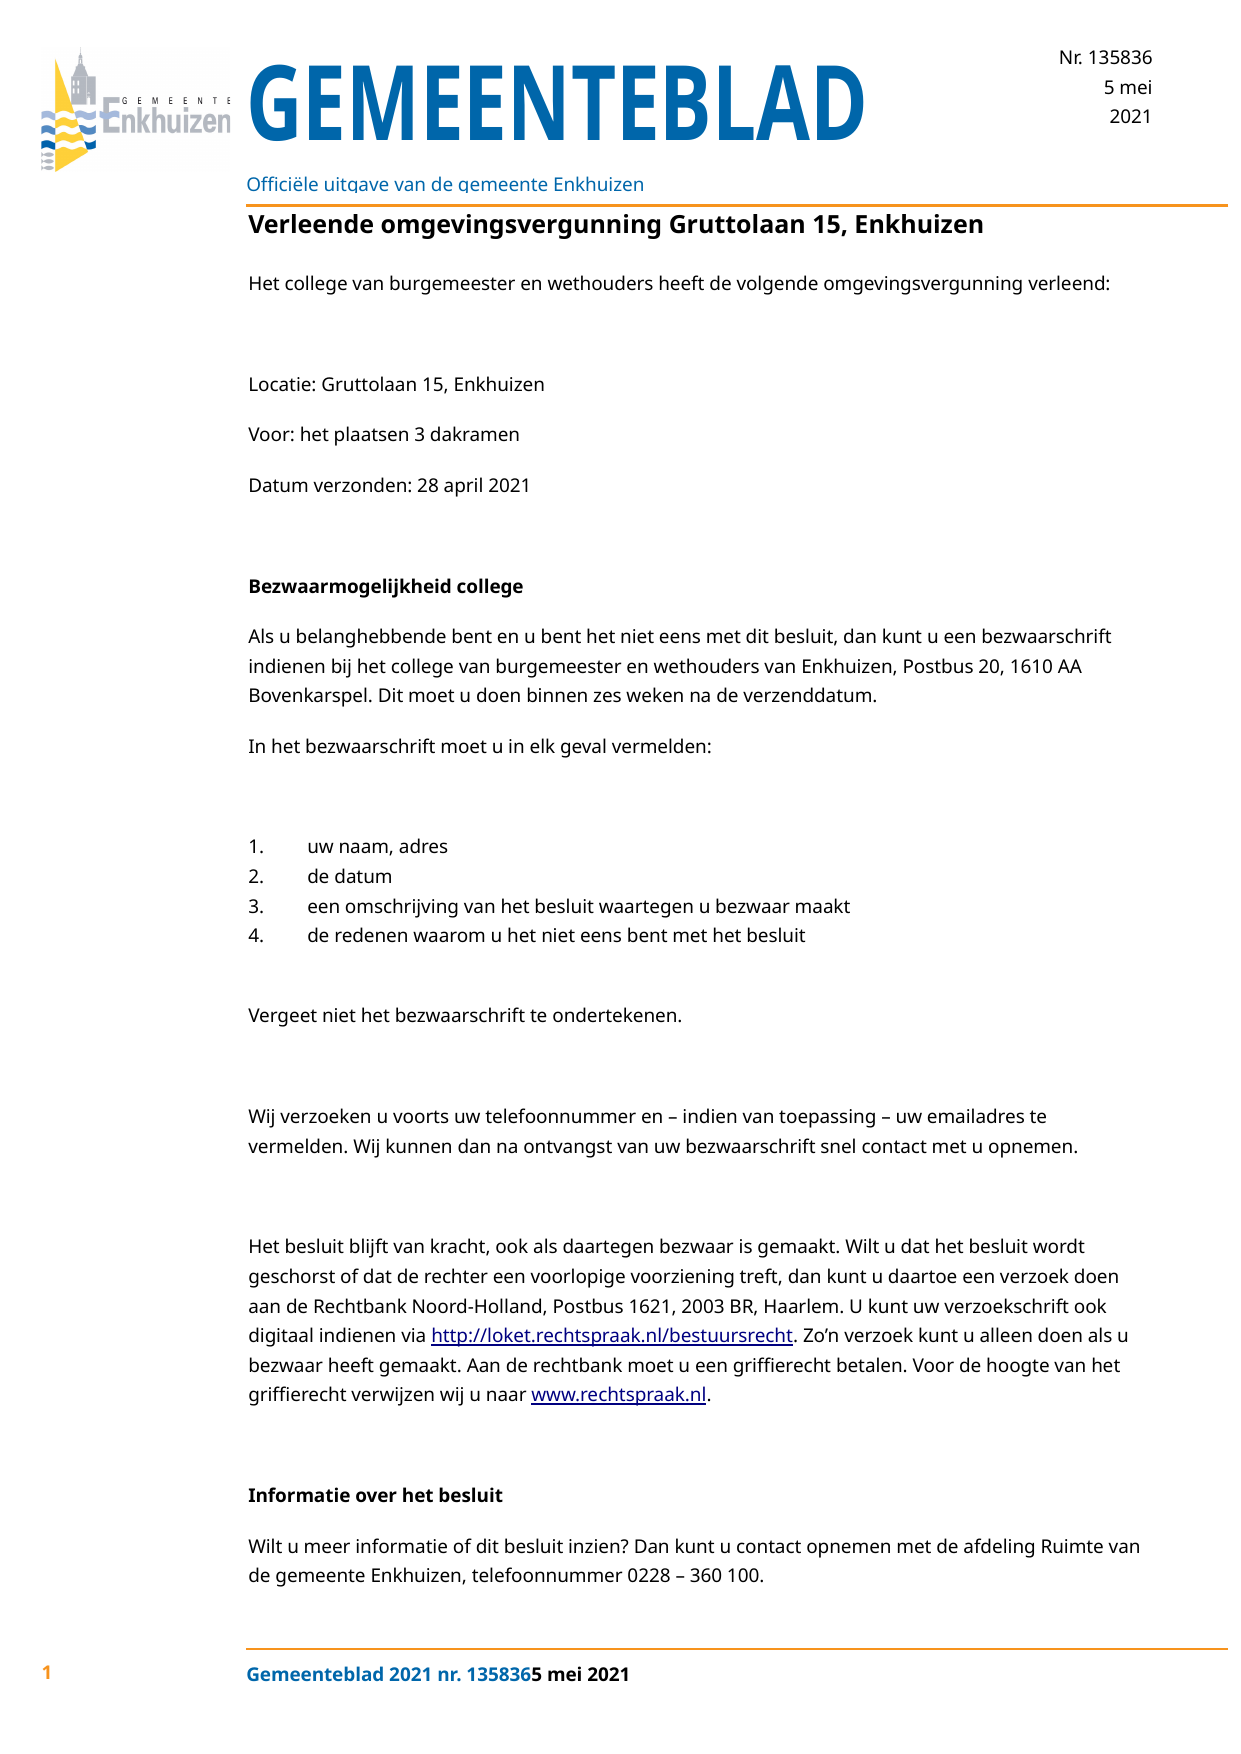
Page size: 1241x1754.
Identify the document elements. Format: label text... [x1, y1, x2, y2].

list de datum [248, 863, 1152, 889]
text Het besluit blijft van kracht, ook als daartegen bezwaar is gemaakt. Wilt u dat het besluit wordt geschorst of dat de rechter een voorlopige voorziening treft, dan kunt u daartoe een verzoek doen aan de Rechtbank Noord-Holland, Postbus 1621, 2003 BR, Haarlem. U kunt uw verzoekschrift ook digitaal indienen via http://loket.rechtspraak.nl/bestuursrecht. Zo’n verzoek kunt u alleen doen als u bezwaar heeft gemaakt. Aan de rechtbank moet u een griffierecht betalen. Voor de hoogte van het griffierecht verwijzen wij u naar www.rechtspraak.nl. [248, 1234, 1152, 1407]
text Wilt u meer informatie of dit besluit inzien? Dan kunt u contact opnemen met de afdeling Ruimte van de gemeente Enkhuizen, telefoonnummer 0228 – 360 100. [248, 1533, 1152, 1588]
text Als u belanghebbende bent en u bent het niet eens met dit besluit, dan kunt u een bezwaarschrift indienen bij het college van burgemeester en wethouders van Enkhuizen, Postbus 20, 1610 AA Bovenkarspel. Dit moet u doen binnen zes weken na de verzenddatum. [248, 623, 1152, 708]
list de redenen waarom u het niet eens bent met het besluit [248, 922, 1152, 948]
text Bezwaarmogelijkheid college [248, 573, 1152, 598]
text Datum verzonden: 28 april 2021 [248, 472, 1152, 498]
text Vergeet niet het bezwaarschrift te ondertekenen. [248, 1002, 1152, 1028]
list een omschrijving van het besluit waartegen u bezwaar maakt [248, 893, 1152, 918]
text Voor: het plaatsen 3 dakramen [248, 422, 1152, 447]
text In het bezwaarschrift moet u in elk geval vermelden: [248, 733, 1152, 758]
text Wij verzoeken u voorts uw telefoonnummer en – indien van toepassing – uw emailadres te vermelden. Wij kunnen dan na ontvangst van uw bezwaarschrift snel contact met u opnemen. [248, 1103, 1152, 1158]
list uw naam, adres [248, 834, 1152, 859]
text Verleende omgevingsvergunning Gruttolaan 15, Enkhuizen [248, 207, 1152, 241]
picture [41, 47, 231, 172]
text Locatie: Gruttolaan 15, Enkhuizen [248, 371, 1152, 397]
text Informatie over het besluit [248, 1482, 1152, 1508]
text Het college van burgemeester en wethouders heeft de volgende omgevingsvergunning verleend: [248, 270, 1152, 296]
